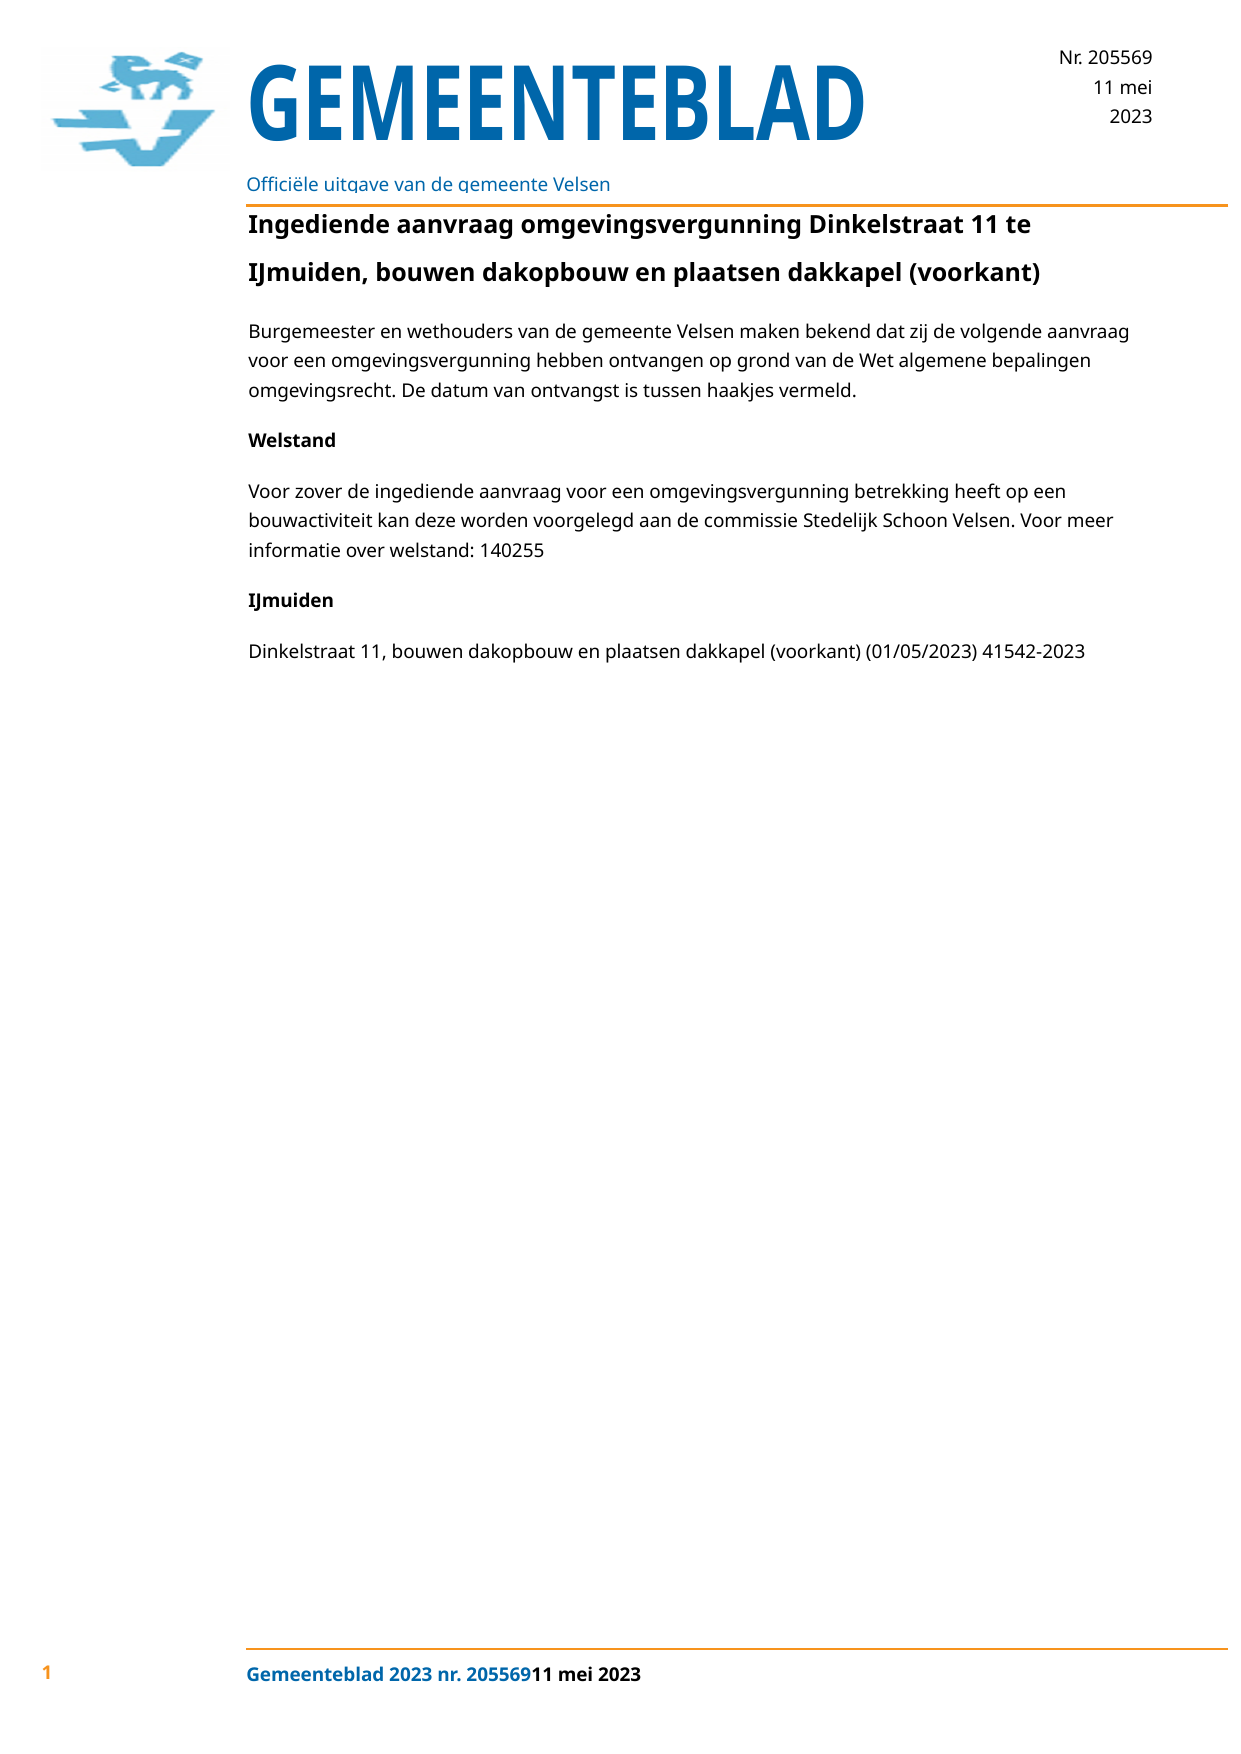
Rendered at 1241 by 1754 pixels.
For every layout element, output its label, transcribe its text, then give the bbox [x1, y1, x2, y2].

text Voor zover de ingediende aanvraag voor een omgevingsvergunning betrekking heeft op een bouwactiviteit kan deze worden voorgelegd aan de commissie Stedelijk Schoon Velsen. Voor meer informatie over welstand: 140255 [248, 478, 1152, 563]
text Ingediende aanvraag omgevingsvergunning Dinkelstraat 11 te IJmuiden, bouwen dakopbouw en plaatsen dakkapel (voorkant) [248, 207, 1152, 288]
text Welstand [248, 427, 1152, 453]
text IJmuiden [248, 587, 1152, 613]
text Burgemeester en wethouders van de gemeente Velsen maken bekend dat zij de volgende aanvraag voor een omgevingsvergunning hebben ontvangen op grond van de Wet algemene bepalingen omgevingsrecht. De datum van ontvangst is tussen haakjes vermeld. [248, 318, 1152, 403]
picture [41, 47, 231, 172]
text Dinkelstraat 11, bouwen dakopbouw en plaatsen dakkapel (voorkant) (01/05/2023) 41542-2023 [248, 638, 1152, 664]
